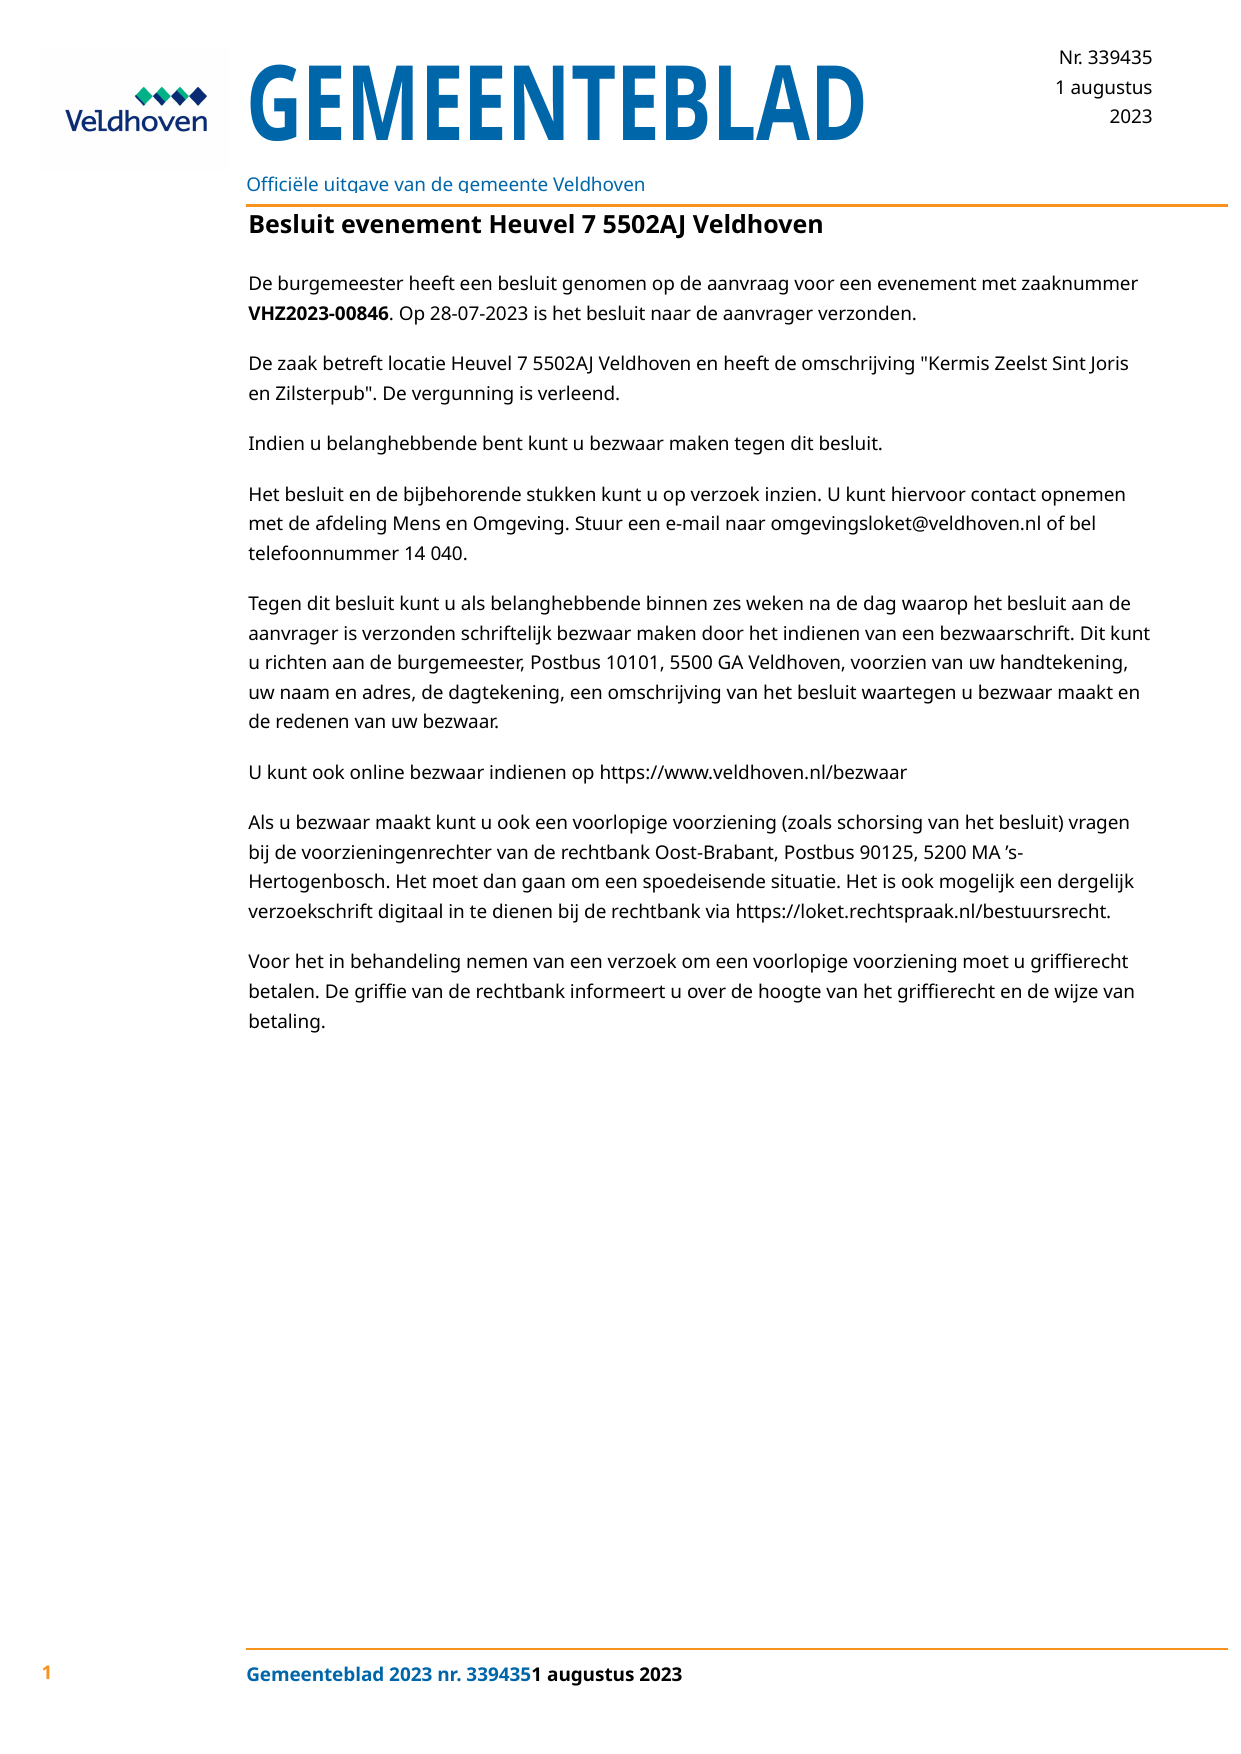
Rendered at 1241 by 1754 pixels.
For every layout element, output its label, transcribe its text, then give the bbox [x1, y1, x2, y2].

picture [41, 47, 231, 172]
text Tegen dit besluit kunt u als belanghebbende binnen zes weken na de dag waarop het besluit aan de aanvrager is verzonden schriftelijk bezwaar maken door het indienen van een bezwaarschrift. Dit kunt u richten aan de burgemeester, Postbus 10101, 5500 GA Veldhoven, voorzien van uw handtekening, uw naam en adres, de dagtekening, een omschrijving van het besluit waartegen u bezwaar maakt en de redenen van uw bezwaar. [248, 590, 1152, 734]
text U kunt ook online bezwaar indienen op https://www.veldhoven.nl/bezwaar [248, 759, 1152, 785]
text Voor het in behandeling nemen van een verzoek om een voorlopige voorziening moet u griffierecht betalen. De griffie van de rechtbank informeert u over de hoogte van het griffierecht en de wijze van betaling. [248, 949, 1152, 1033]
text Als u bezwaar maakt kunt u ook een voorlopige voorziening (zoals schorsing van het besluit) vragen bij de voorzieningenrechter van de rechtbank Oost-Brabant, Postbus 90125, 5200 MA ’s-Hertogenbosch. Het moet dan gaan om een spoedeisende situatie. Het is ook mogelijk een dergelijk verzoekschrift digitaal in te dienen bij de rechtbank via https://loket.rechtspraak.nl/bestuursrecht. [248, 809, 1152, 924]
text Indien u belanghebbende bent kunt u bezwaar maken tegen dit besluit. [248, 430, 1152, 456]
text Het besluit en de bijbehorende stukken kunt u op verzoek inzien. U kunt hiervoor contact opnemen met de afdeling Mens en Omgeving. Stuur een e-mail naar omgevingsloket@veldhoven.nl of bel telefoonnummer 14 040. [248, 481, 1152, 566]
text De zaak betreft locatie Heuvel 7 5502AJ Veldhoven en heeft de omschrijving "Kermis Zeelst Sint Joris en Zilsterpub". De vergunning is verleend. [248, 350, 1152, 406]
text De burgemeester heeft een besluit genomen op de aanvraag voor een evenement met zaaknummer VHZ2023-00846. Op 28-07-2023 is het besluit naar de aanvrager verzonden. [248, 270, 1152, 326]
text Besluit evenement Heuvel 7 5502AJ Veldhoven [248, 207, 1152, 241]
